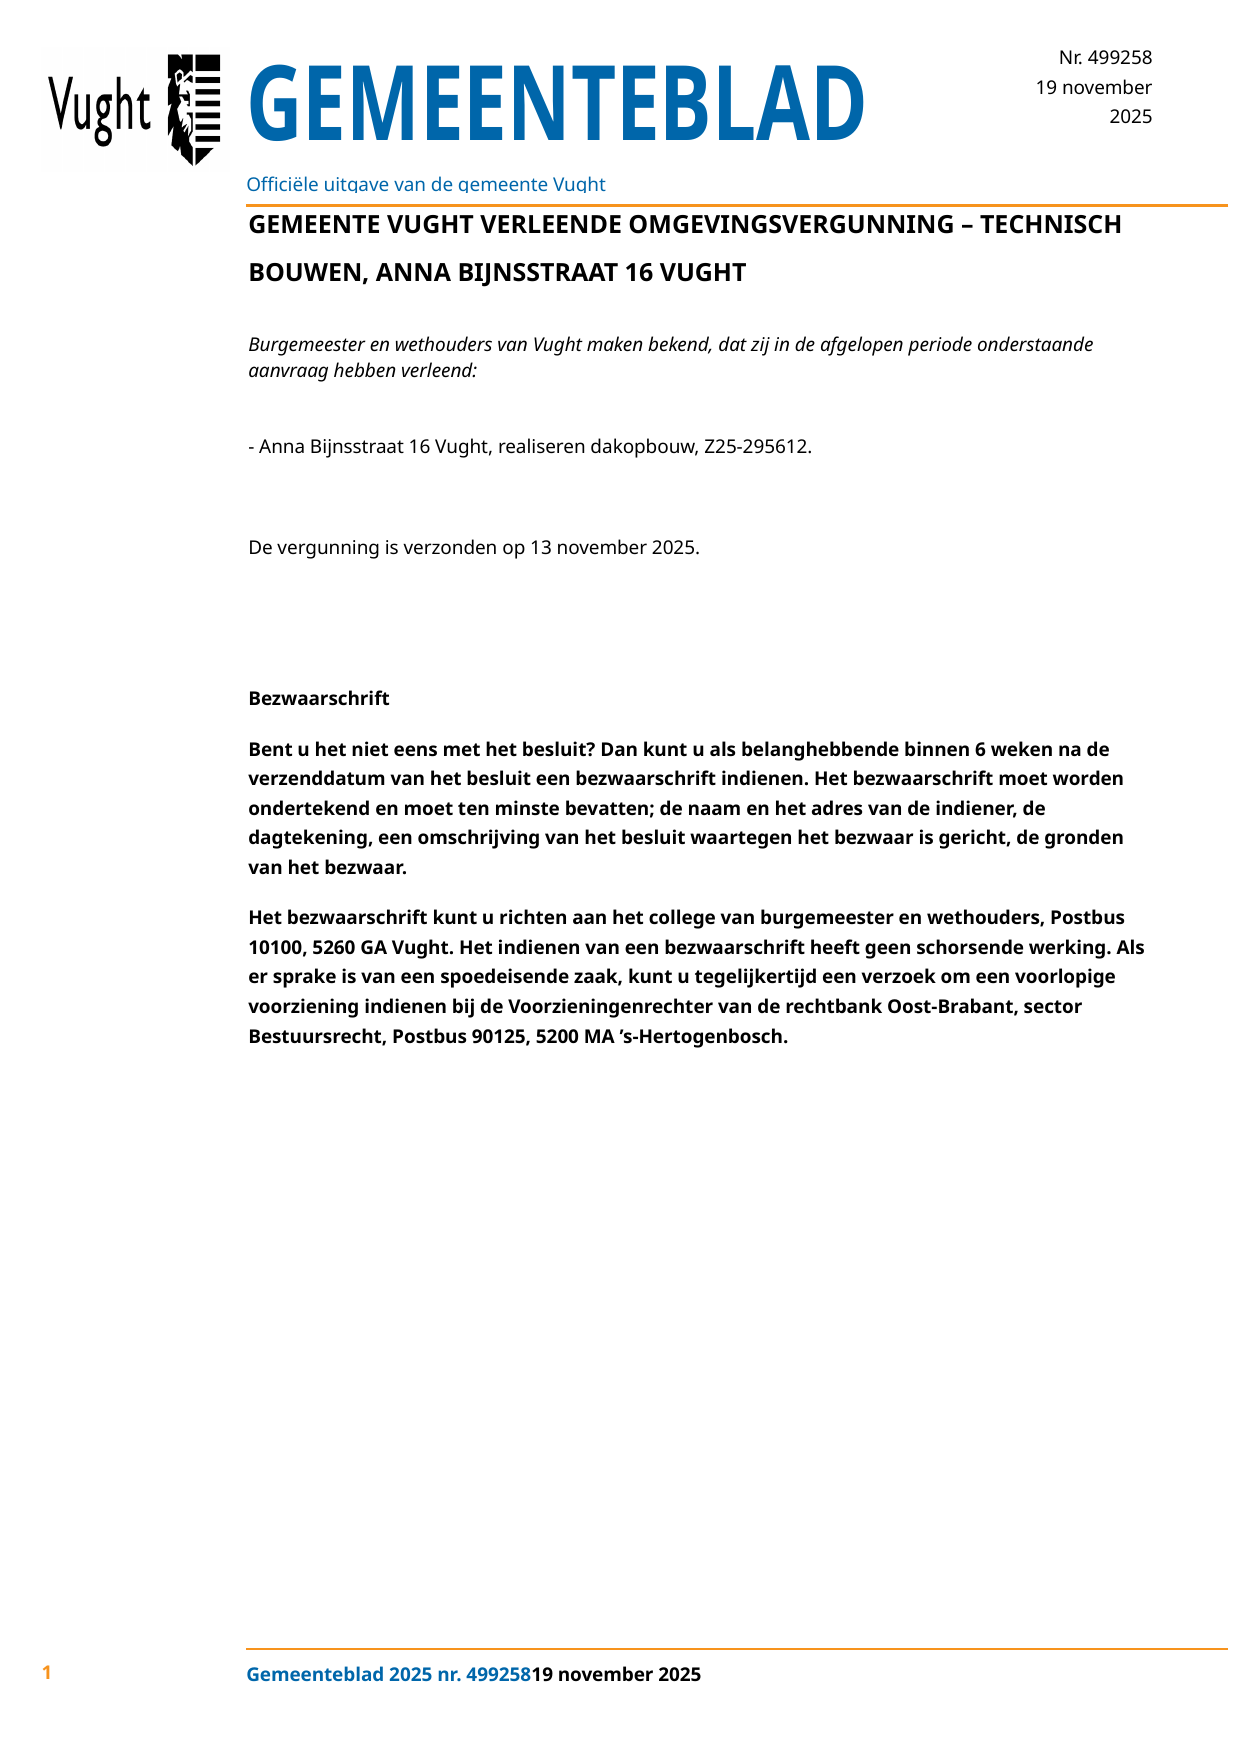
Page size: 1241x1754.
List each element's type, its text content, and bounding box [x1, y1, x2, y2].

text Het bezwaarschrift kunt u richten aan het college van burgemeester en wethouders, Postbus 10100, 5260 GA Vught. Het indienen van een bezwaarschrift heeft geen schorsende werking. Als er sprake is van een spoedeisende zaak, kunt u tegelijkertijd een verzoek om een voorlopige voorziening indienen bij de Voorzieningenrechter van de rechtbank Oost-Brabant, sector Bestuursrecht, Postbus 90125, 5200 MA ’s-Hertogenbosch. [248, 904, 1152, 1049]
text Bezwaarschrift [248, 685, 1152, 711]
text Bent u het niet eens met het besluit? Dan kunt u als belanghebbende binnen 6 weken na de verzenddatum van het besluit een bezwaarschrift indienen. Het bezwaarschrift moet worden ondertekend en moet ten minste bevatten; de naam en het adres van de indiener, de dagtekening, een omschrijving van het besluit waartegen het bezwaar is gericht, de gronden van het bezwaar. [248, 736, 1152, 880]
text - Anna Bijnsstraat 16 Vught, realiseren dakopbouw, Z25-295612. [248, 433, 1152, 459]
picture [41, 47, 231, 172]
text Burgemeester en wethouders van Vught maken bekend, dat zij in de afgelopen periode onderstaande aanvraag hebben verleend: [248, 331, 1152, 383]
text De vergunning is verzonden op 13 november 2025. [248, 534, 1152, 560]
text GEMEENTE VUGHT VERLEENDE OMGEVINGSVERGUNNING – TECHNISCH BOUWEN, ANNA BIJNSSTRAAT 16 VUGHT [248, 207, 1152, 288]
